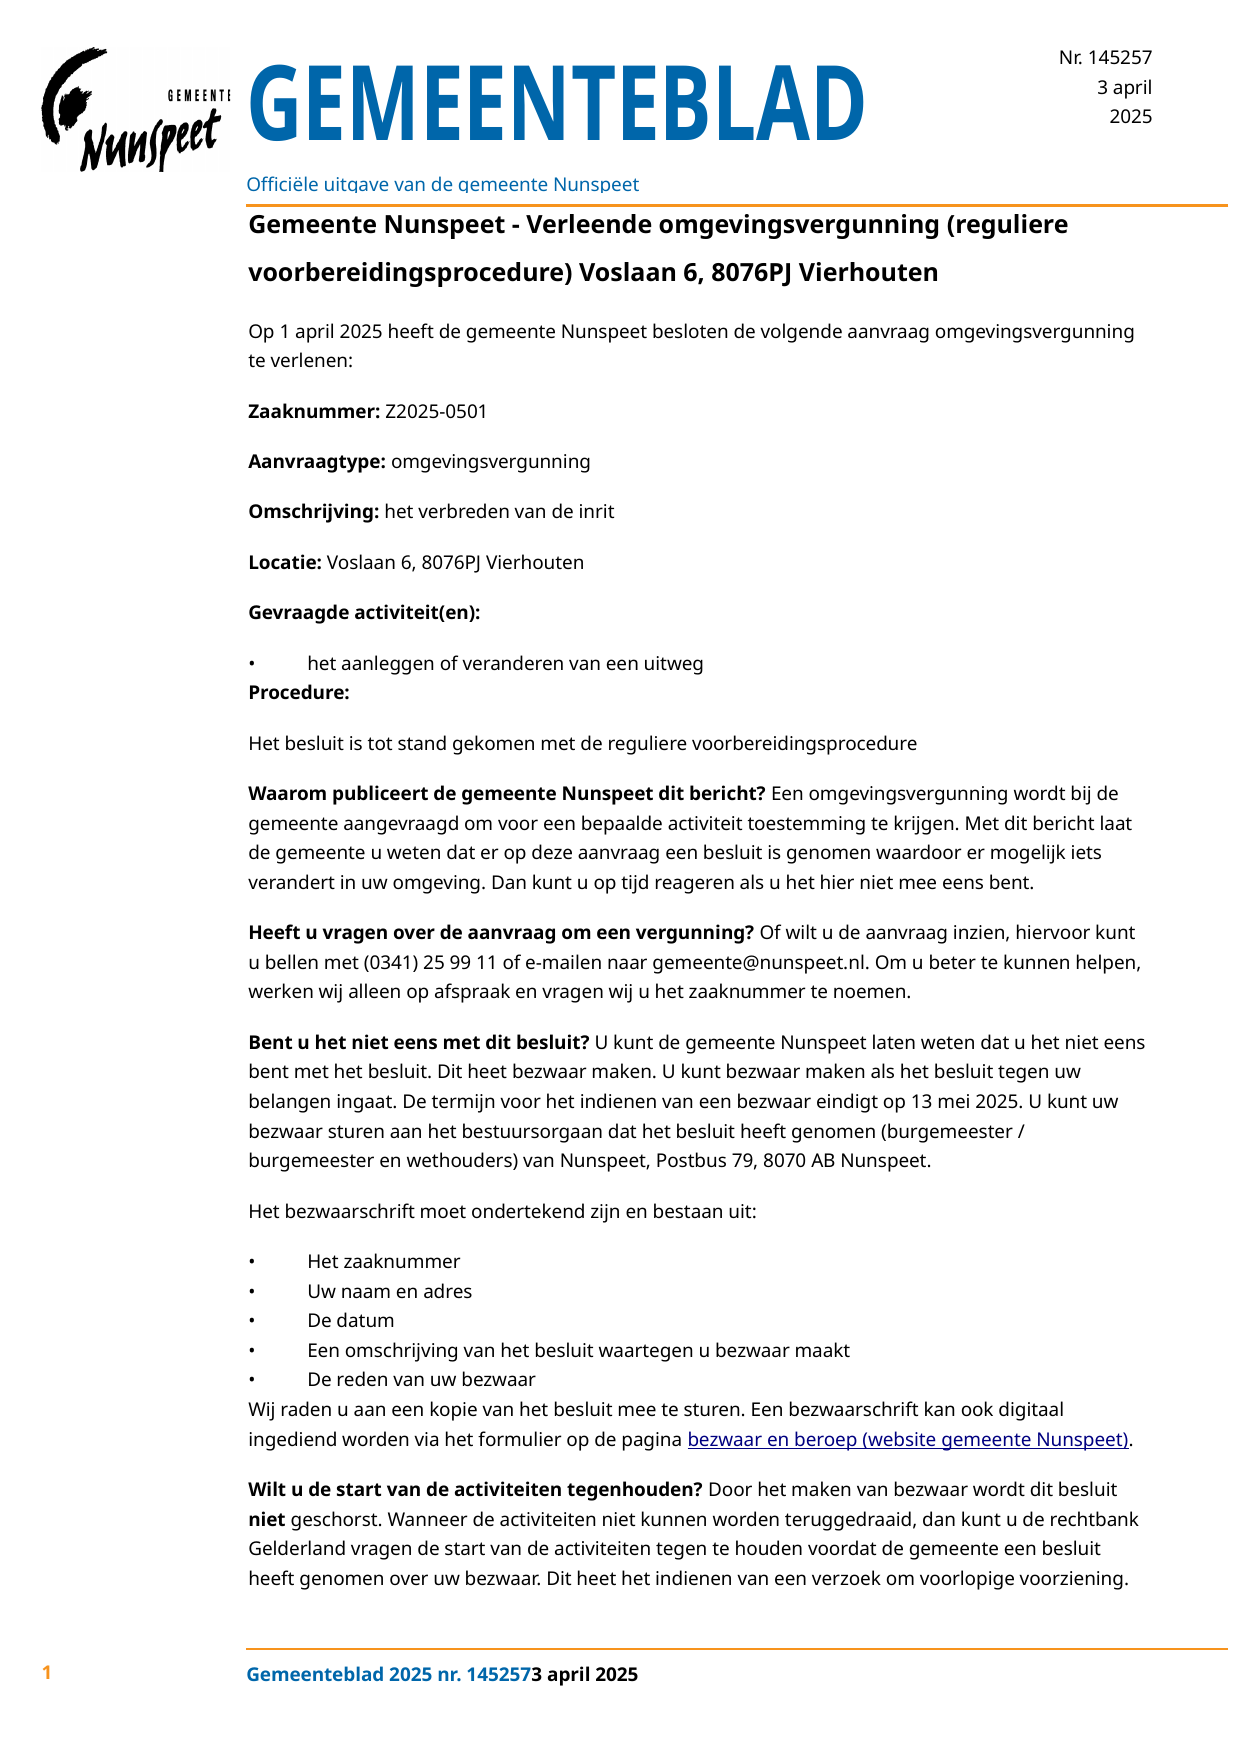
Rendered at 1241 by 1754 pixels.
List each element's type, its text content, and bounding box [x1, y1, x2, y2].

list De datum [248, 1307, 1152, 1333]
text Het bezwaarschrift moet ondertekend zijn en bestaan uit: [248, 1198, 1152, 1224]
list het aanleggen of veranderen van een uitweg [248, 650, 1152, 676]
list Uw naam en adres [248, 1278, 1152, 1304]
text Waarom publiceert de gemeente Nunspeet dit bericht? Een omgevingsvergunning wordt bij de gemeente aangevraagd om voor een bepaalde activiteit toestemming te krijgen. Met dit bericht laat de gemeente u weten dat er op deze aanvraag een besluit is genomen waardoor er mogelijk iets verandert in uw omgeving. Dan kunt u op tijd reageren als u het hier niet mee eens bent. [248, 780, 1152, 895]
picture [41, 47, 231, 172]
text Het besluit is tot stand gekomen met de reguliere voorbereidingsprocedure [248, 730, 1152, 756]
list De reden van uw bezwaar [248, 1367, 1152, 1392]
text Heeft u vragen over de aanvraag om een vergunning? Of wilt u de aanvraag inzien, hiervoor kunt u bellen met (0341) 25 99 11 of e-mailen naar gemeente@nunspeet.nl. Om u beter te kunnen helpen, werken wij alleen op afspraak en vragen wij u het zaaknummer te noemen. [248, 919, 1152, 1004]
list Een omschrijving van het besluit waartegen u bezwaar maakt [248, 1337, 1152, 1363]
text Wilt u de start van de activiteiten tegenhouden? Door het maken van bezwaar wordt dit besluit niet geschorst. Wanneer de activiteiten niet kunnen worden teruggedraaid, dan kunt u de rechtbank Gelderland vragen de start van de activiteiten tegen te houden voordat de gemeente een besluit heeft genomen over uw bezwaar. Dit heet het indienen van een verzoek om voorlopige voorziening. [248, 1476, 1152, 1591]
text Zaaknummer: Z2025-0501 [248, 398, 1152, 424]
text Wij raden u aan een kopie van het besluit mee te sturen. Een bezwaarschrift kan ook digitaal ingediend worden via het formulier op de pagina bezwaar en beroep (website gemeente Nunspeet). [248, 1396, 1152, 1452]
text Op 1 april 2025 heeft de gemeente Nunspeet besloten de volgende aanvraag omgevingsvergunning te verlenen: [248, 318, 1152, 373]
text Omschrijving: het verbreden van de inrit [248, 499, 1152, 524]
list Het zaaknummer [248, 1248, 1152, 1274]
text Procedure: [248, 679, 1152, 705]
text Locatie: Voslaan 6, 8076PJ Vierhouten [248, 549, 1152, 575]
text Gevraagde activiteit(en): [248, 599, 1152, 625]
text Bent u het niet eens met dit besluit? U kunt de gemeente Nunspeet laten weten dat u het niet eens bent met het besluit. Dit heet bezwaar maken. U kunt bezwaar maken als het besluit tegen uw belangen ingaat. De termijn voor het indienen van een bezwaar eindigt op 13 mei 2025. U kunt uw bezwaar sturen aan het bestuursorgaan dat het besluit heeft genomen (burgemeester / burgemeester en wethouders) van Nunspeet, Postbus 79, 8070 AB Nunspeet. [248, 1029, 1152, 1173]
text Aanvraagtype: omgevingsvergunning [248, 448, 1152, 474]
text Gemeente Nunspeet - Verleende omgevingsvergunning (reguliere voorbereidingsprocedure) Voslaan 6, 8076PJ Vierhouten [248, 207, 1152, 288]
